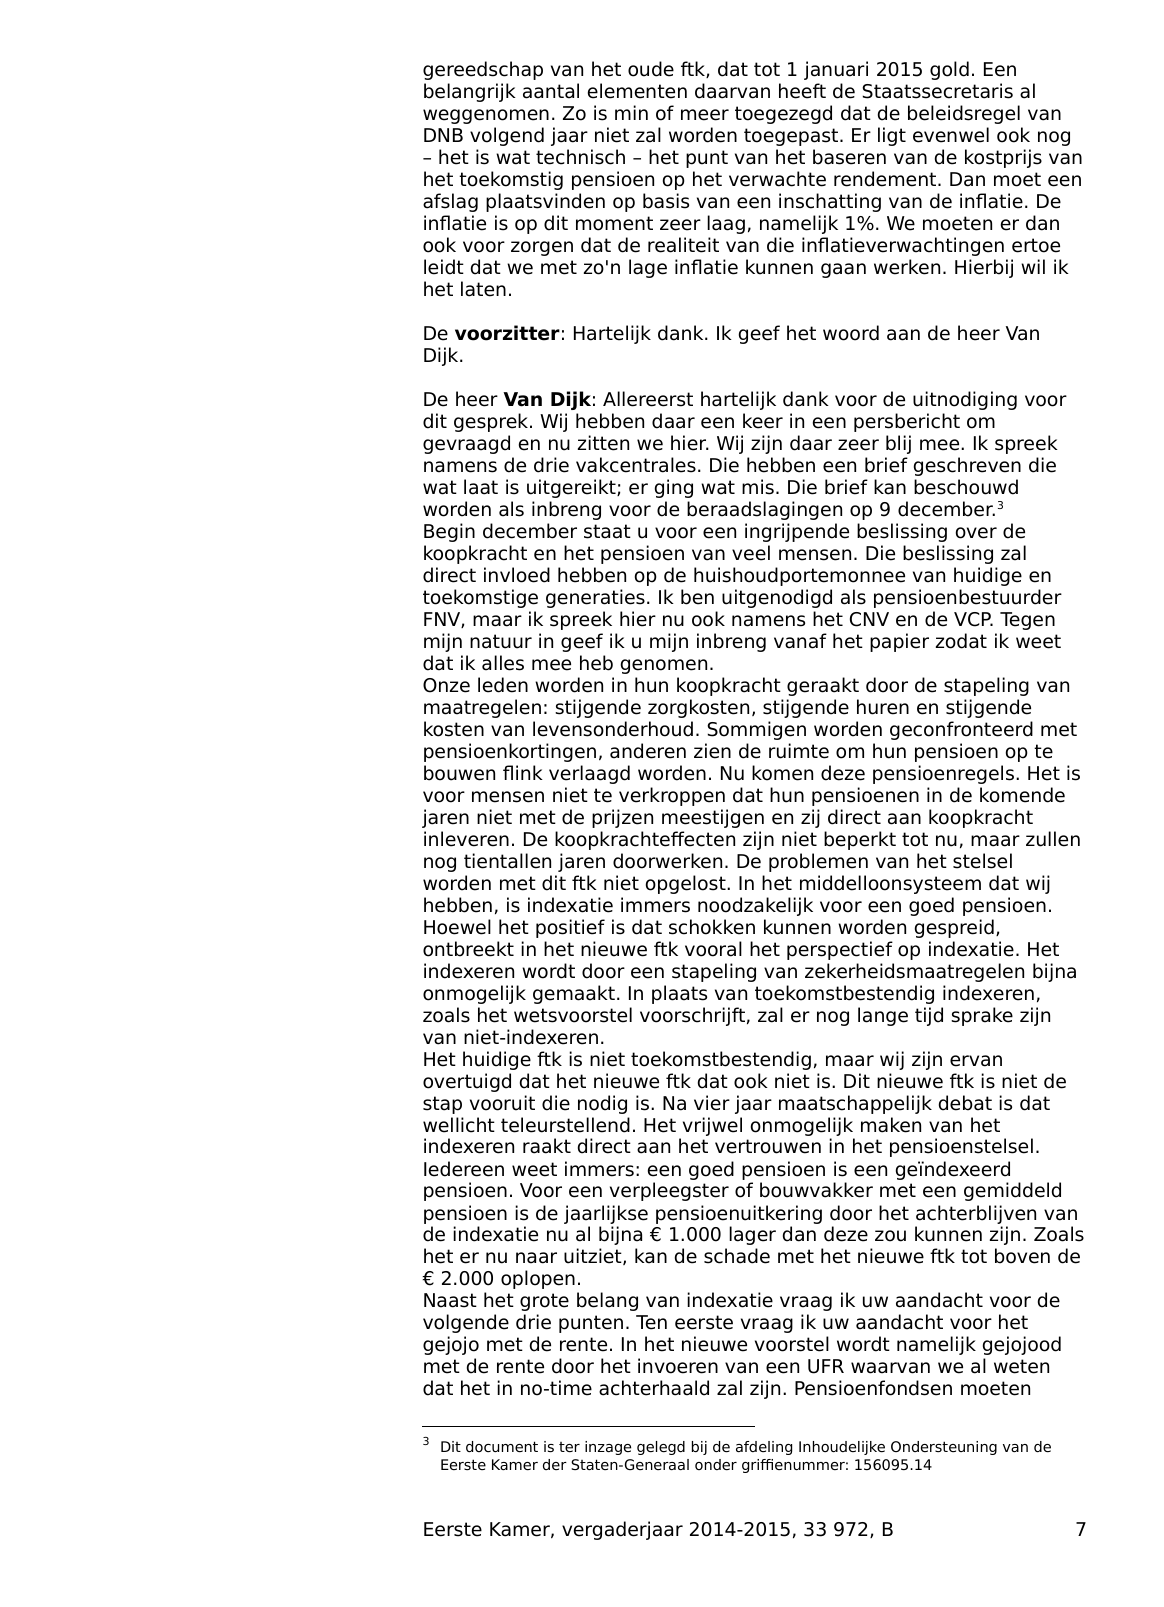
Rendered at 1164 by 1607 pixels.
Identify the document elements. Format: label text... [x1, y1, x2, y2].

text Het huidige ftk is niet toekomstbestendig, maar wij zijn ervan overtuigd dat het nieuwe ftk dat ook niet is. Dit nieuwe ftk is niet de stap vooruit die nodig is. Na vier jaar maatschappelijk debat is dat wellicht teleurstellend. Het vrijwel onmogelijk maken van het indexeren raakt direct aan het vertrouwen in het pensioenstelsel. Iedereen weet immers: een goed pensioen is een geïndexeerd pensioen. Voor een verpleegster of bouwvakker met een gemiddeld pensioen is de jaarlijkse pensioenuitkering door het achterblijven van de indexatie nu al bijna € 1.000 lager dan deze zou kunnen zijn. Zoals het er nu naar uitziet, kan de schade met het nieuwe ftk tot boven de € 2.000 oplopen. [422, 1048, 1087, 1290]
text Dit document is ter inzage gelegd bij de afdeling Inhoudelijke Ondersteuning van de Eerste Kamer der Staten-Generaal onder griffienummer: 156095.14 [422, 1435, 1087, 1474]
text Begin december staat u voor een ingrijpende beslissing over de koopkracht en het pensioen van veel mensen. Die beslissing zal direct invloed hebben op de huishoudportemonnee van huidige en toekomstige generaties. Ik ben uitgenodigd als pensioenbestuurder FNV, maar ik spreek hier nu ook namens het CNV en de VCP. Tegen mijn natuur in geef ik u mijn inbreng vanaf het papier zodat ik weet dat ik alles mee heb genomen. [422, 521, 1087, 675]
text De heer Van Dijk: Allereerst hartelijk dank voor de uitnodiging voor dit gesprek. Wij hebben daar een keer in een persbericht om gevraagd en nu zitten we hier. Wij zijn daar zeer blij mee. Ik spreek namens de drie vakcentrales. Die hebben een brief geschreven die wat laat is uitgereikt; er ging wat mis. Die brief kan beschouwd worden als inbreng voor de beraadslagingen op 9 december. [422, 389, 1087, 521]
text gereedschap van het oude ftk, dat tot 1 januari 2015 gold. Een belangrijk aantal elementen daarvan heeft de Staatssecretaris al weggenomen. Zo is min of meer toegezegd dat de beleidsregel van DNB volgend jaar niet zal worden toegepast. Er ligt evenwel ook nog – het is wat technisch – het punt van het baseren van de kostprijs van het toekomstig pensioen op het verwachte rendement. Dan moet een afslag plaatsvinden op basis van een inschatting van de inflatie. De inflatie is op dit moment zeer laag, namelijk 1%. We moeten er dan ook voor zorgen dat de realiteit van die inflatieverwachtingen ertoe leidt dat we met zo'n lage inflatie kunnen gaan werken. Hierbij wil ik het laten. [422, 59, 1087, 301]
text Onze leden worden in hun koopkracht geraakt door de stapeling van maatregelen: stijgende zorgkosten, stijgende huren en stijgende kosten van levensonderhoud. Sommigen worden geconfronteerd met pensioenkortingen, anderen zien de ruimte om hun pensioen op te bouwen flink verlaagd worden. Nu komen deze pensioenregels. Het is voor mensen niet te verkroppen dat hun pensioenen in de komende jaren niet met de prijzen meestijgen en zij direct aan koopkracht inleveren. De koopkrachteffecten zijn niet beperkt tot nu, maar zullen nog tientallen jaren doorwerken. De problemen van het stelsel worden met dit ftk niet opgelost. In het middelloonsysteem dat wij hebben, is indexatie immers noodzakelijk voor een goed pensioen. Hoewel het positief is dat schokken kunnen worden gespreid, ontbreekt in het nieuwe ftk vooral het perspectief op indexatie. Het indexeren wordt door een stapeling van zekerheidsmaatregelen bijna onmogelijk gemaakt. In plaats van toekomstbestendig indexeren, zoals het wetsvoorstel voorschrijft, zal er nog lange tijd sprake zijn van niet-indexeren. [422, 675, 1087, 1048]
text Naast het grote belang van indexatie vraag ik uw aandacht voor de volgende drie punten. Ten eerste vraag ik uw aandacht voor het gejojo met de rente. In het nieuwe voorstel wordt namelijk gejojood met de rente door het invoeren van een UFR waarvan we al weten dat het in no-time achterhaald zal zijn. Pensioenfondsen moeten [422, 1290, 1087, 1400]
text De voorzitter: Hartelijk dank. Ik geef het woord aan de heer Van Dijk. [422, 323, 1087, 367]
